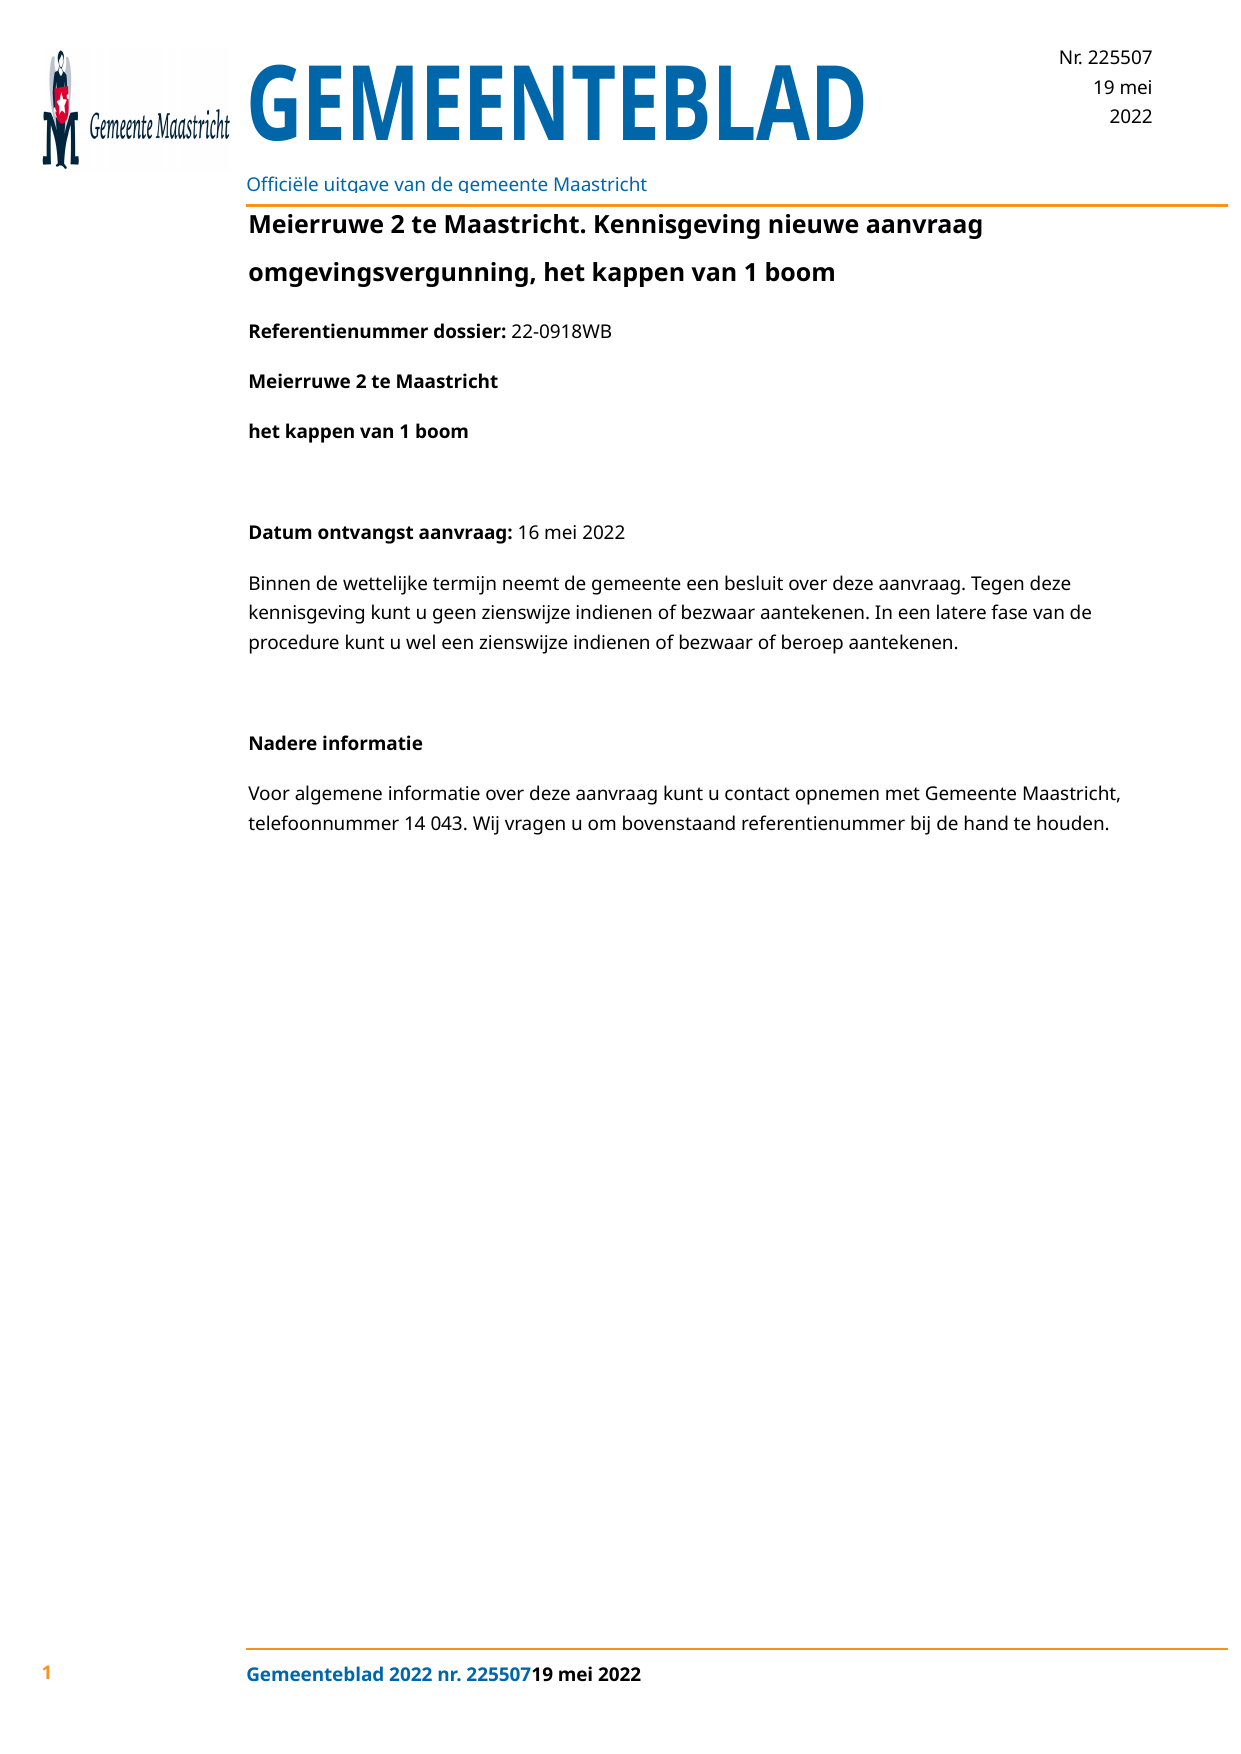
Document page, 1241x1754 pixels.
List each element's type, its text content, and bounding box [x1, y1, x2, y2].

text Referentienummer dossier: 22-0918WB [248, 318, 1152, 344]
text Nadere informatie [248, 730, 1152, 756]
picture [41, 47, 231, 172]
text Voor algemene informatie over deze aanvraag kunt u contact opnemen met Gemeente Maastricht, telefoonnummer 14 043. Wij vragen u om bovenstaand referentienummer bij de hand te houden. [248, 780, 1152, 836]
text Datum ontvangst aanvraag: 16 mei 2022 [248, 519, 1152, 545]
text Binnen de wettelijke termijn neemt de gemeente een besluit over deze aanvraag. Tegen deze kennisgeving kunt u geen zienswijze indienen of bezwaar aantekenen. In een latere fase van de procedure kunt u wel een zienswijze indienen of bezwaar of beroep aantekenen. [248, 570, 1152, 655]
text het kappen van 1 boom [248, 419, 1152, 444]
text Meierruwe 2 te Maastricht [248, 368, 1152, 394]
text Meierruwe 2 te Maastricht. Kennisgeving nieuwe aanvraag omgevingsvergunning, het kappen van 1 boom [248, 207, 1152, 288]
